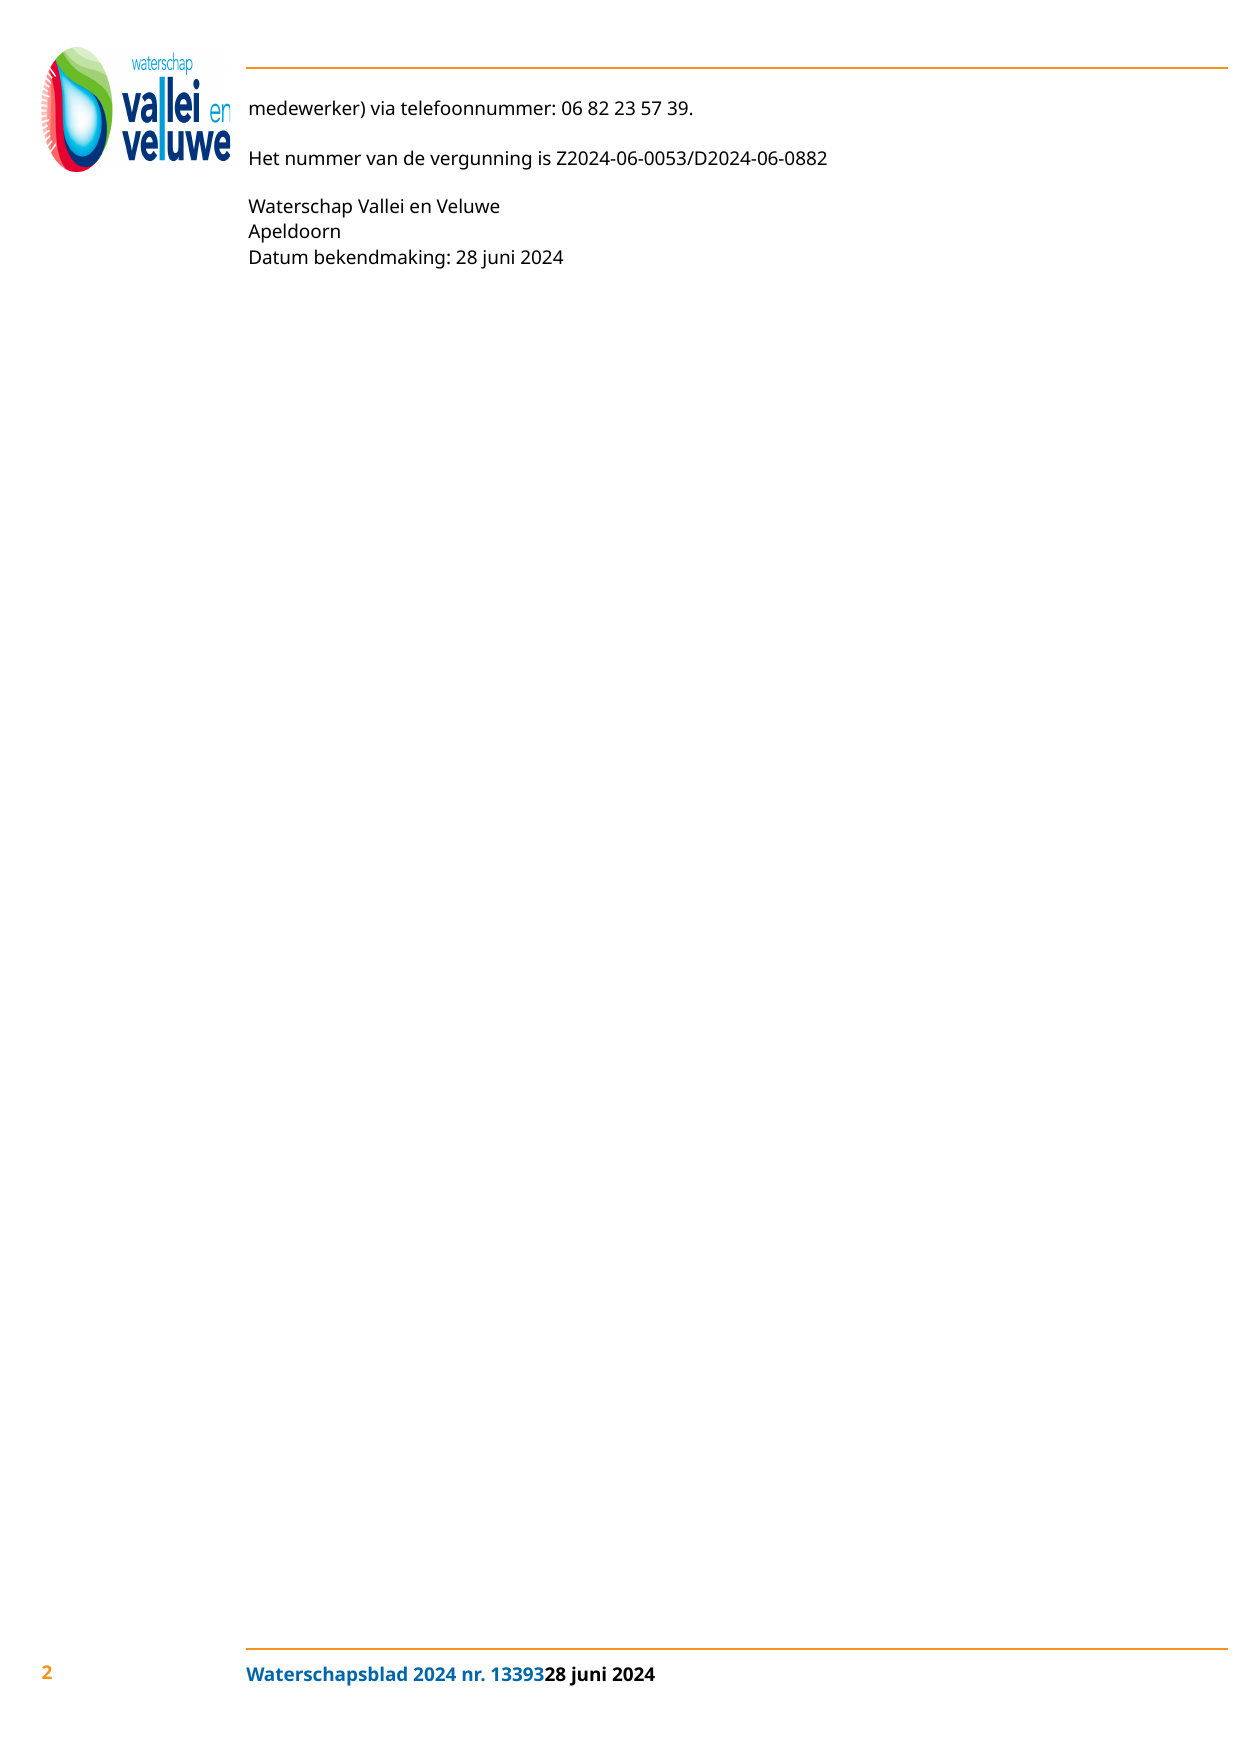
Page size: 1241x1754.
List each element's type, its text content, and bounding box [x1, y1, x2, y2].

text Het nummer van de vergunning is Z2024-06-0053/D2024-06-0882 [248, 145, 1152, 171]
text medewerker) via telefoonnummer: 06 82 23 57 39. [248, 95, 1152, 121]
text Waterschap Vallei en Veluwe [248, 193, 1152, 219]
text Datum bekendmaking: 28 juni 2024 [248, 244, 1152, 270]
picture [41, 47, 231, 172]
text Apeldoorn [248, 219, 1152, 244]
